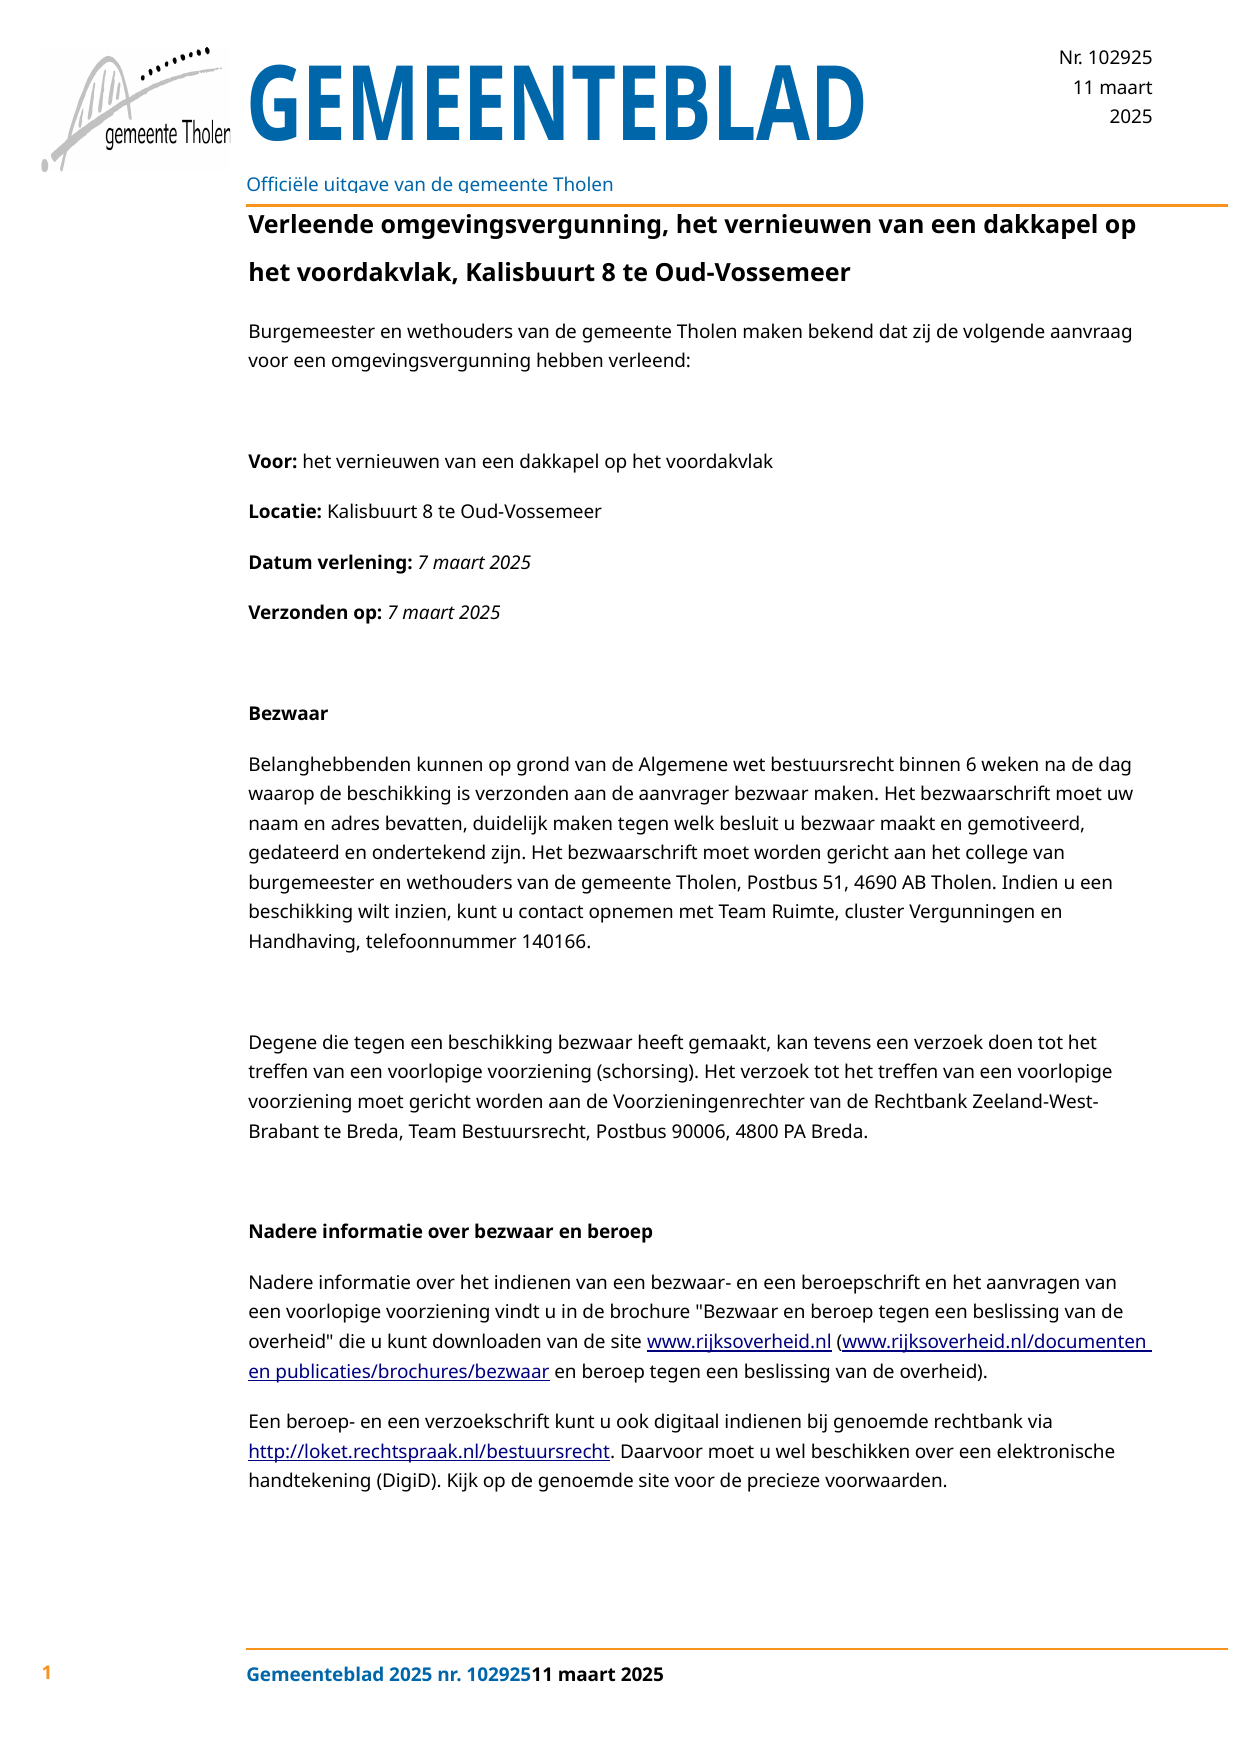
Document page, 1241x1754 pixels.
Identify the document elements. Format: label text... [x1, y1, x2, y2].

text Burgemeester en wethouders van de gemeente Tholen maken bekend dat zij de volgende aanvraag voor een omgevingsvergunning hebben verleend: [248, 318, 1152, 373]
text Verleende omgevingsvergunning, het vernieuwen van een dakkapel op het voordakvlak, Kalisbuurt 8 te Oud-Vossemeer [248, 207, 1152, 288]
text Degene die tegen een beschikking bezwaar heeft gemaakt, kan tevens een verzoek doen tot het treffen van een voorlopige voorziening (schorsing). Het verzoek tot het treffen van een voorlopige voorziening moet gericht worden aan de Voorzieningenrechter van de Rechtbank Zeeland-West-Brabant te Breda, Team Bestuursrecht, Postbus 90006, 4800 PA Breda. [248, 1029, 1152, 1144]
text Locatie: Kalisbuurt 8 te Oud-Vossemeer [248, 499, 1152, 524]
text Verzonden op: 7 maart 2025 [248, 599, 1152, 625]
text Nadere informatie over het indienen van een bezwaar- en een beroepschrift en het aanvragen van een voorlopige voorziening vindt u in de brochure "Bezwaar en beroep tegen een beslissing van de overheid" die u kunt downloaden van de site www.rijksoverheid.nl (www.rijksoverheid.nl/documenten en publicaties/brochures/bezwaar en beroep tegen een beslissing van de overheid). [248, 1269, 1152, 1384]
picture [41, 47, 231, 172]
text Datum verlening: 7 maart 2025 [248, 549, 1152, 575]
text Belanghebbenden kunnen op grond van de Algemene wet bestuursrecht binnen 6 weken na de dag waarop de beschikking is verzonden aan de aanvrager bezwaar maken. Het bezwaarschrift moet uw naam en adres bevatten, duidelijk maken tegen welk besluit u bezwaar maakt en gemotiveerd, gedateerd en ondertekend zijn. Het bezwaarschrift moet worden gericht aan het college van burgemeester en wethouders van de gemeente Tholen, Postbus 51, 4690 AB Tholen. Indien u een beschikking wilt inzien, kunt u contact opnemen met Team Ruimte, cluster Vergunningen en Handhaving, telefoonnummer 140166. [248, 751, 1152, 954]
text Nadere informatie over bezwaar en beroep [248, 1219, 1152, 1244]
text Een beroep- en een verzoekschrift kunt u ook digitaal indienen bij genoemde rechtbank via http://loket.rechtspraak.nl/bestuursrecht. Daarvoor moet u wel beschikken over een elektronische handtekening (DigiD). Kijk op de genoemde site voor de precieze voorwaarden. [248, 1408, 1152, 1493]
text Bezwaar [248, 700, 1152, 726]
text Voor: het vernieuwen van een dakkapel op het voordakvlak [248, 448, 1152, 474]
